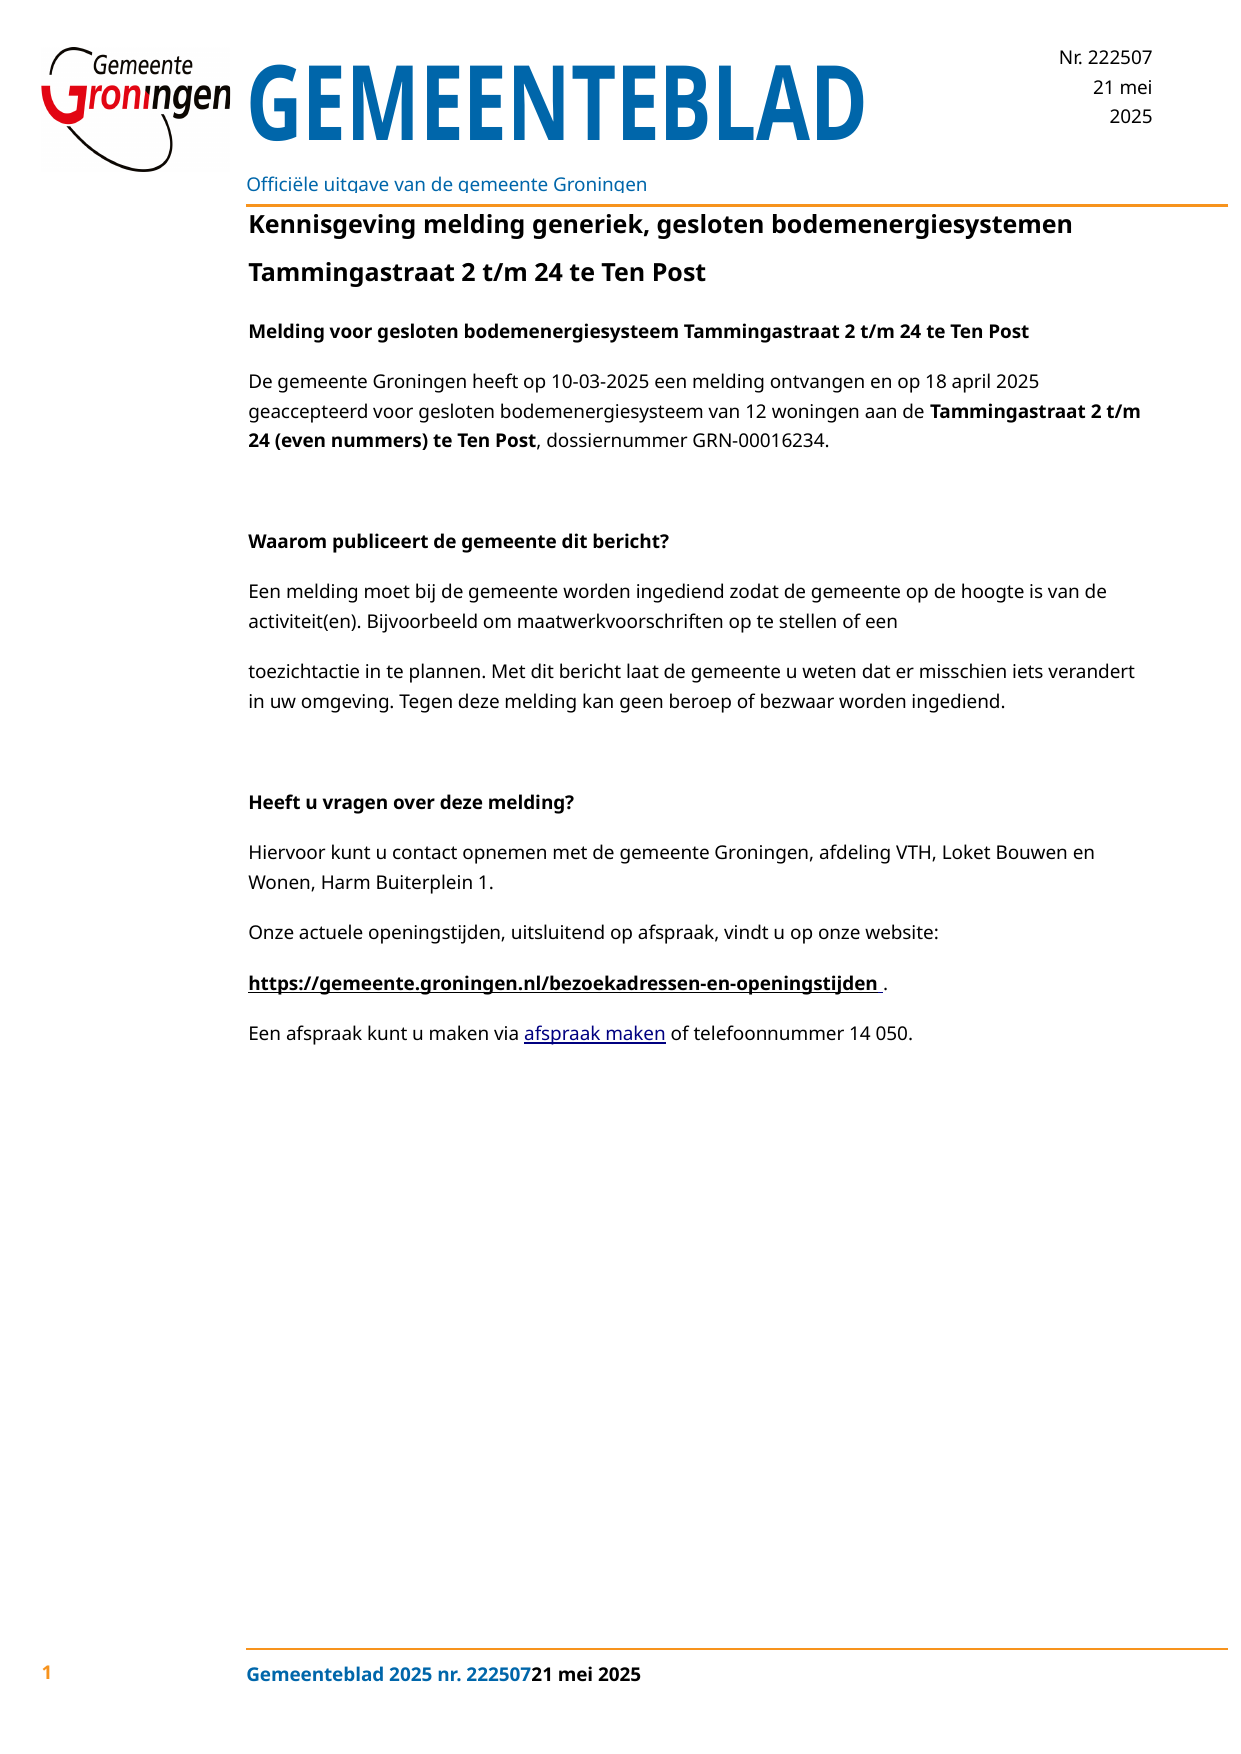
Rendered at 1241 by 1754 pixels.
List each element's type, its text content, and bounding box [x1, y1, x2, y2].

text De gemeente Groningen heeft op 10-03-2025 een melding ontvangen en op 18 april 2025 geaccepteerd voor gesloten bodemenergiesysteem van 12 woningen aan de Tammingastraat 2 t/m 24 (even nummers) te Ten Post, dossiernummer GRN-00016234. [248, 368, 1152, 453]
text Hiervoor kunt u contact opnemen met de gemeente Groningen, afdeling VTH, Loket Bouwen en Wonen, Harm Buiterplein 1. [248, 839, 1152, 895]
text toezichtactie in te plannen. Met dit bericht laat de gemeente u weten dat er misschien iets verandert in uw omgeving. Tegen deze melding kan geen beroep of bezwaar worden ingediend. [248, 659, 1152, 714]
text Kennisgeving melding generiek, gesloten bodemenergiesystemen Tammingastraat 2 t/m 24 te Ten Post [248, 207, 1152, 288]
text Een afspraak kunt u maken via afspraak maken of telefoonnummer 14 050. [248, 1020, 1152, 1046]
text Waarom publiceert de gemeente dit bericht? [248, 528, 1152, 554]
text Onze actuele openingstijden, uitsluitend op afspraak, vindt u op onze website: [248, 919, 1152, 945]
text Melding voor gesloten bodemenergiesysteem Tammingastraat 2 t/m 24 te Ten Post [248, 318, 1152, 344]
text Heeft u vragen over deze melding? [248, 789, 1152, 815]
picture [41, 47, 231, 172]
text https://gemeente.groningen.nl/bezoekadressen-en-openingstijden . [248, 970, 1152, 996]
text Een melding moet bij de gemeente worden ingediend zodat de gemeente op de hoogte is van de activiteit(en). Bijvoorbeeld om maatwerkvoorschriften op te stellen of een [248, 579, 1152, 634]
